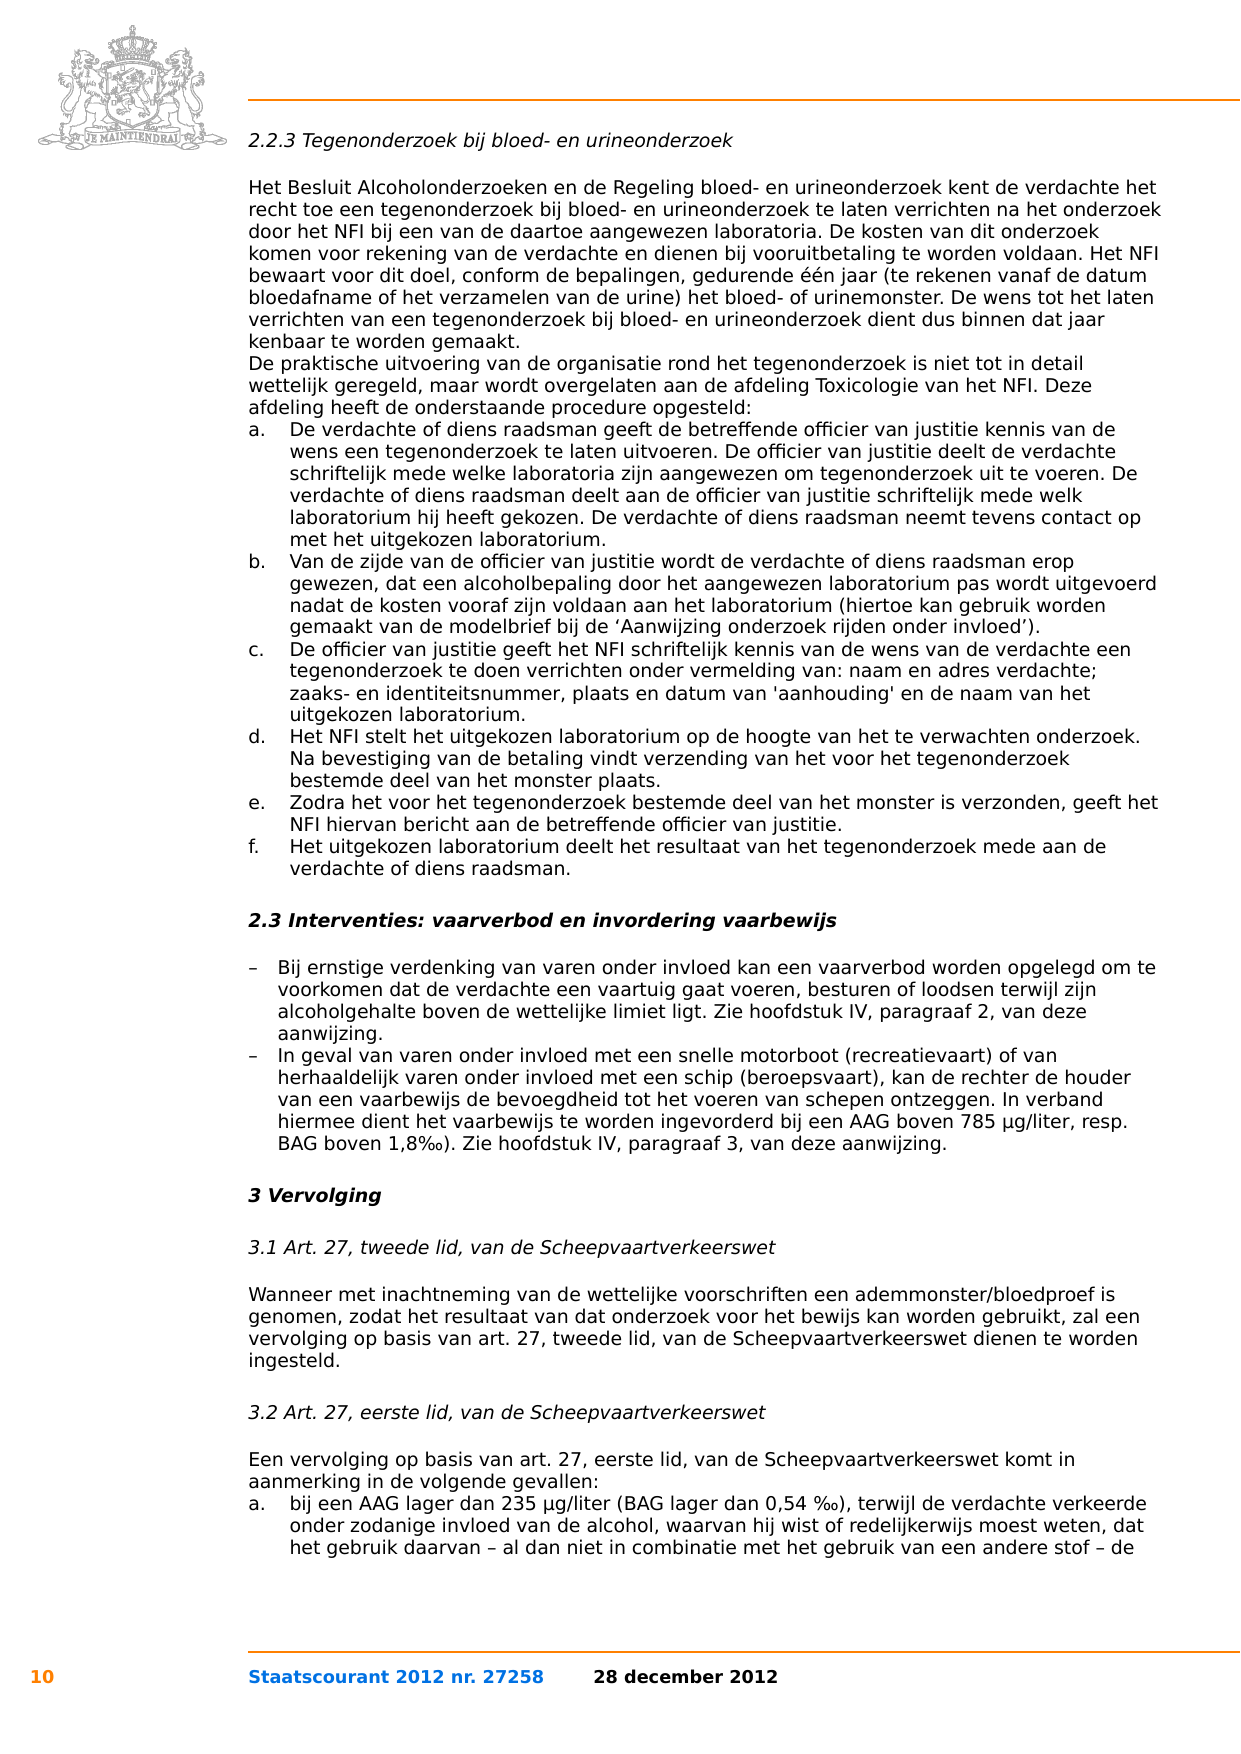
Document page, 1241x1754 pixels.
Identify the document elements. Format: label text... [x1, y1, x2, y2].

subtitle 2.2.3 Tegenonderzoek bij bloed- en urineonderzoek [248, 130, 1163, 152]
text – In geval van varen onder invloed met een snelle motorboot (recreatievaart) of van herhaaldelijk varen onder invloed met een schip (beroepsvaart), kan de rechter de houder van een vaarbewijs de bevoegdheid tot het voeren van schepen ontzeggen. In verband hiermee dient het vaarbewijs te worden ingevorderd bij een AAG boven 785 µg/liter, resp. BAG boven 1,8‰). Zie hoofdstuk IV, paragraaf 3, van deze aanwijzing. [248, 1045, 1163, 1155]
text a. bij een AAG lager dan 235 µg/liter (BAG lager dan 0,54 ‰), terwijl de verdachte verkeerde onder zodanige invloed van de alcohol, waarvan hij wist of redelijkerwijs moest weten, dat het gebruik daarvan – al dan niet in combinatie met het gebruik van een andere stof – de [248, 1493, 1163, 1559]
subtitle 3 Vervolging [248, 1185, 1163, 1207]
text e. Zodra het voor het tegenonderzoek bestemde deel van het monster is verzonden, geeft het NFI hiervan bericht aan de betreffende officier van justitie. [248, 792, 1163, 836]
text c. De officier van justitie geeft het NFI schriftelijk kennis van de wens van de verdachte een tegenonderzoek te doen verrichten onder vermelding van: naam en adres verdachte; zaaks- en identiteitsnummer, plaats en datum van 'aanhouding' en de naam van het uitgekozen laboratorium. [248, 638, 1163, 726]
text – Bij ernstige verdenking van varen onder invloed kan een vaarverbod worden opgelegd om te voorkomen dat de verdachte een vaartuig gaat voeren, besturen of loodsen terwijl zijn alcoholgehalte boven de wettelijke limiet ligt. Zie hoofdstuk IV, paragraaf 2, van deze aanwijzing. [248, 957, 1163, 1045]
text d. Het NFI stelt het uitgekozen laboratorium op de hoogte van het te verwachten onderzoek. Na bevestiging van de betaling vindt verzending van het voor het tegenonderzoek bestemde deel van het monster plaats. [248, 726, 1163, 792]
picture [38, 25, 227, 150]
text a. De verdachte of diens raadsman geeft de betreffende officier van justitie kennis van de wens een tegenonderzoek te laten uitvoeren. De officier van justitie deelt de verdachte schriftelijk mede welke laboratoria zijn aangewezen om tegenonderzoek uit te voeren. De verdachte of diens raadsman deelt aan de officier van justitie schriftelijk mede welk laboratorium hij heeft gekozen. De verdachte of diens raadsman neemt tevens contact op met het uitgekozen laboratorium. [248, 419, 1163, 551]
text Het Besluit Alcoholonderzoeken en de Regeling bloed- en urineonderzoek kent de verdachte het recht toe een tegenonderzoek bij bloed- en urineonderzoek te laten verrichten na het onderzoek door het NFI bij een van de daartoe aangewezen laboratoria. De kosten van dit onderzoek komen voor rekening van de verdachte en dienen bij vooruitbetaling te worden voldaan. Het NFI bewaart voor dit doel, conform de bepalingen, gedurende één jaar (te rekenen vanaf de datum bloedafname of het verzamelen van de urine) het bloed- of urinemonster. De wens tot het laten verrichten van een tegenonderzoek bij bloed- en urineonderzoek dient dus binnen dat jaar kenbaar te worden gemaakt. [248, 177, 1163, 353]
text f. Het uitgekozen laboratorium deelt het resultaat van het tegenonderzoek mede aan de verdachte of diens raadsman. [248, 836, 1163, 880]
subtitle 2.3 Interventies: vaarverbod en invordering vaarbewijs [248, 910, 1163, 932]
text Een vervolging op basis van art. 27, eerste lid, van de Scheepvaartverkeerswet komt in aanmerking in de volgende gevallen: [248, 1449, 1163, 1493]
text De praktische uitvoering van de organisatie rond het tegenonderzoek is niet tot in detail wettelijk geregeld, maar wordt overgelaten aan de afdeling Toxicologie van het NFI. Deze afdeling heeft de onderstaande procedure opgesteld: [248, 353, 1163, 419]
subtitle 3.1 Art. 27, tweede lid, van de Scheepvaartverkeerswet [248, 1237, 1163, 1259]
text b. Van de zijde van de officier van justitie wordt de verdachte of diens raadsman erop gewezen, dat een alcoholbepaling door het aangewezen laboratorium pas wordt uitgevoerd nadat de kosten vooraf zijn voldaan aan het laboratorium (hiertoe kan gebruik worden gemaakt van de modelbrief bij de ‘Aanwijzing onderzoek rijden onder invloed’). [248, 551, 1163, 638]
text Wanneer met inachtneming van de wettelijke voorschriften een ademmonster/bloedproef is genomen, zodat het resultaat van dat onderzoek voor het bewijs kan worden gebruikt, zal een vervolging op basis van art. 27, tweede lid, van de Scheepvaartverkeerswet dienen te worden ingesteld. [248, 1284, 1163, 1372]
subtitle 3.2 Art. 27, eerste lid, van de Scheepvaartverkeerswet [248, 1402, 1163, 1424]
